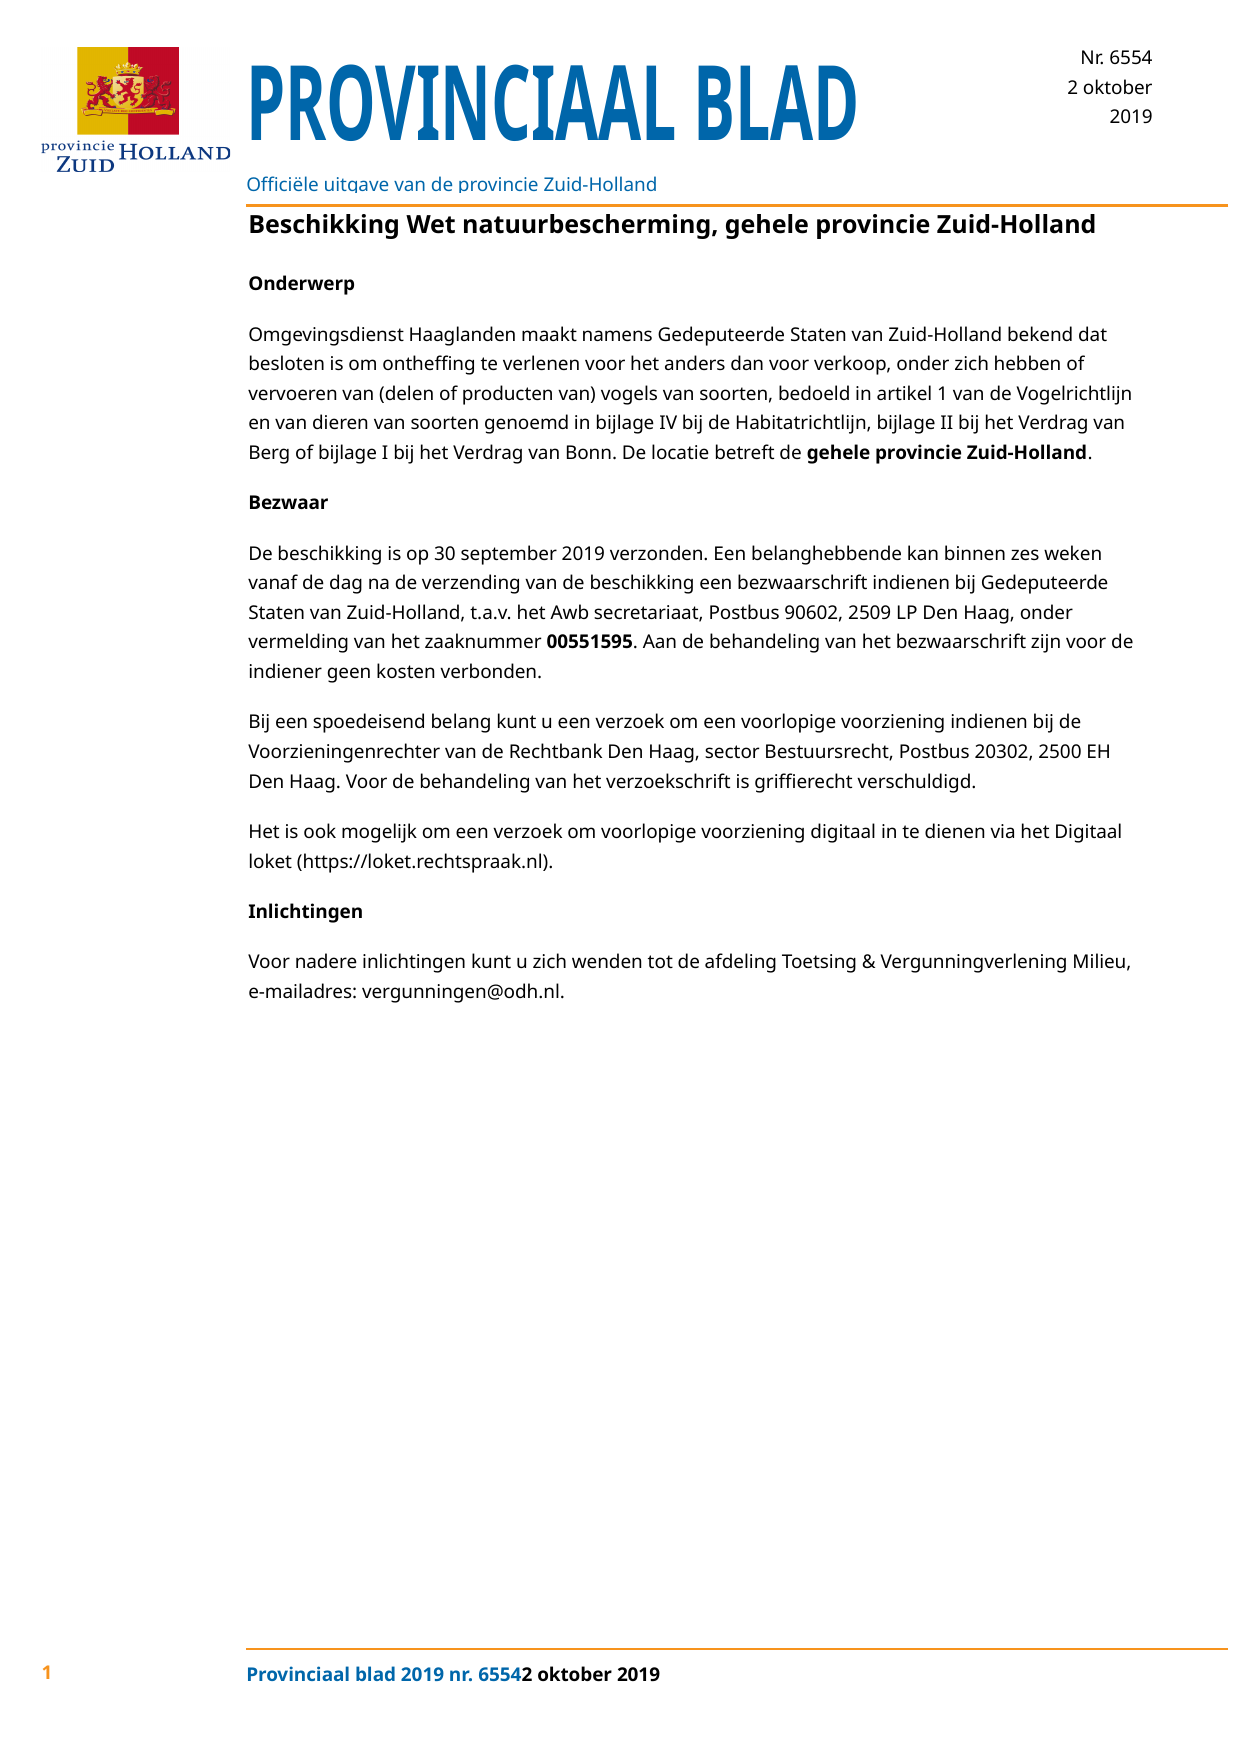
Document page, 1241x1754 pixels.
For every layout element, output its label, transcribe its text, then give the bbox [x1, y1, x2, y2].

text Omgevingsdienst Haaglanden maakt namens Gedeputeerde Staten van Zuid-Holland bekend dat besloten is om ontheffing te verlenen voor het anders dan voor verkoop, onder zich hebben of vervoeren van (delen of producten van) vogels van soorten, bedoeld in artikel 1 van de Vogelrichtlijn en van dieren van soorten genoemd in bijlage IV bij de Habitatrichtlijn, bijlage II bij het Verdrag van Berg of bijlage I bij het Verdrag van Bonn. De locatie betreft de gehele provincie Zuid-Holland. [248, 321, 1152, 465]
text Voor nadere inlichtingen kunt u zich wenden tot de afdeling Toetsing & Vergunningverlening Milieu, e-mailadres: vergunningen@odh.nl. [248, 949, 1152, 1004]
text Bezwaar [248, 489, 1152, 515]
text Het is ook mogelijk om een verzoek om voorlopige voorziening digitaal in te dienen via het Digitaal loket (https://loket.rechtspraak.nl). [248, 818, 1152, 873]
text Beschikking Wet natuurbescherming, gehele provincie Zuid-Holland [248, 207, 1152, 241]
picture [41, 47, 231, 172]
text Inlichtingen [248, 898, 1152, 924]
text De beschikking is op 30 september 2019 verzonden. Een belanghebbende kan binnen zes weken vanaf de dag na de verzending van de beschikking een bezwaarschrift indienen bij Gedeputeerde Staten van Zuid-Holland, t.a.v. het Awb secretariaat, Postbus 90602, 2509 LP Den Haag, onder vermelding van het zaaknummer 00551595. Aan de behandeling van het bezwaarschrift zijn voor de indiener geen kosten verbonden. [248, 540, 1152, 684]
text Bij een spoedeisend belang kunt u een verzoek om een voorlopige voorziening indienen bij de Voorzieningenrechter van de Rechtbank Den Haag, sector Bestuursrecht, Postbus 20302, 2500 EH Den Haag. Voor de behandeling van het verzoekschrift is griffierecht verschuldigd. [248, 709, 1152, 793]
text Onderwerp [248, 270, 1152, 296]
